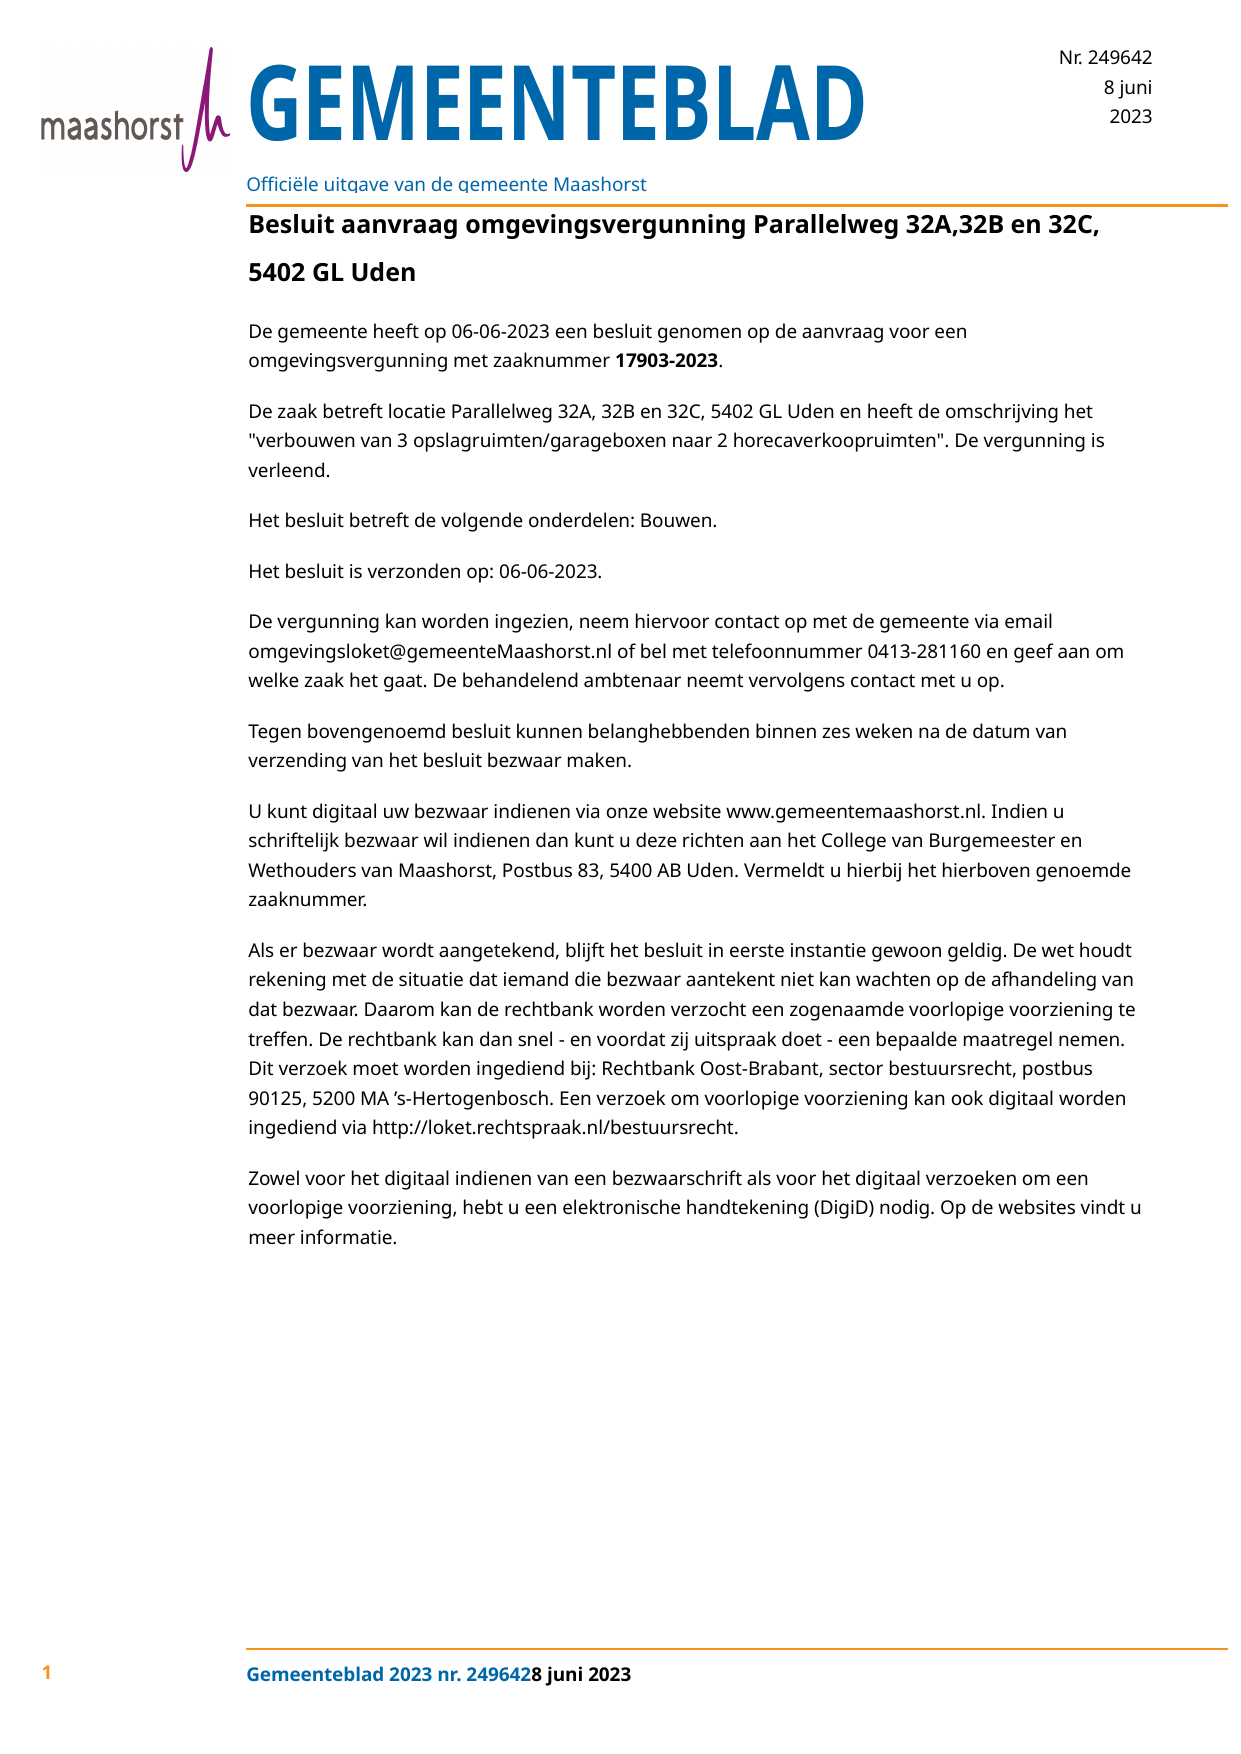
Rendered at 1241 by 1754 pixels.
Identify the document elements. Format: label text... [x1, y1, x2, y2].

text De zaak betreft locatie Parallelweg 32A, 32B en 32C, 5402 GL Uden en heeft de omschrijving het "verbouwen van 3 opslagruimten/garageboxen naar 2 horecaverkoopruimten". De vergunning is verleend. [248, 398, 1152, 483]
picture [41, 47, 231, 172]
text Het besluit is verzonden op: 06-06-2023. [248, 558, 1152, 584]
text Besluit aanvraag omgevingsvergunning Parallelweg 32A,32B en 32C, 5402 GL Uden [248, 207, 1152, 288]
text Het besluit betreft de volgende onderdelen: Bouwen. [248, 507, 1152, 533]
text Zowel voor het digitaal indienen van een bezwaarschrift als voor het digitaal verzoeken om een voorlopige voorziening, hebt u een elektronische handtekening (DigiD) nodig. Op de websites vindt u meer informatie. [248, 1165, 1152, 1250]
text De vergunning kan worden ingezien, neem hiervoor contact op met de gemeente via email omgevingsloket@gemeenteMaashorst.nl of bel met telefoonnummer 0413-281160 en geef aan om welke zaak het gaat. De behandelend ambtenaar neemt vervolgens contact met u op. [248, 608, 1152, 693]
text Als er bezwaar wordt aangetekend, blijft het besluit in eerste instantie gewoon geldig. De wet houdt rekening met de situatie dat iemand die bezwaar aantekent niet kan wachten op de afhandeling van dat bezwaar. Daarom kan de rechtbank worden verzocht een zogenaamde voorlopige voorziening te treffen. De rechtbank kan dan snel - en voordat zij uitspraak doet - een bepaalde maatregel nemen. Dit verzoek moet worden ingediend bij: Rechtbank Oost-Brabant, sector bestuursrecht, postbus 90125, 5200 MA ’s-Hertogenbosch. Een verzoek om voorlopige voorziening kan ook digitaal worden ingediend via http://loket.rechtspraak.nl/bestuursrecht. [248, 937, 1152, 1140]
text De gemeente heeft op 06-06-2023 een besluit genomen op de aanvraag voor een omgevingsvergunning met zaaknummer 17903-2023. [248, 318, 1152, 373]
text U kunt digitaal uw bezwaar indienen via onze website www.gemeentemaashorst.nl. Indien u schriftelijk bezwaar wil indienen dan kunt u deze richten aan het College van Burgemeester en Wethouders van Maashorst, Postbus 83, 5400 AB Uden. Vermeldt u hierbij het hierboven genoemde zaaknummer. [248, 798, 1152, 912]
text Tegen bovengenoemd besluit kunnen belanghebbenden binnen zes weken na de datum van verzending van het besluit bezwaar maken. [248, 718, 1152, 773]
